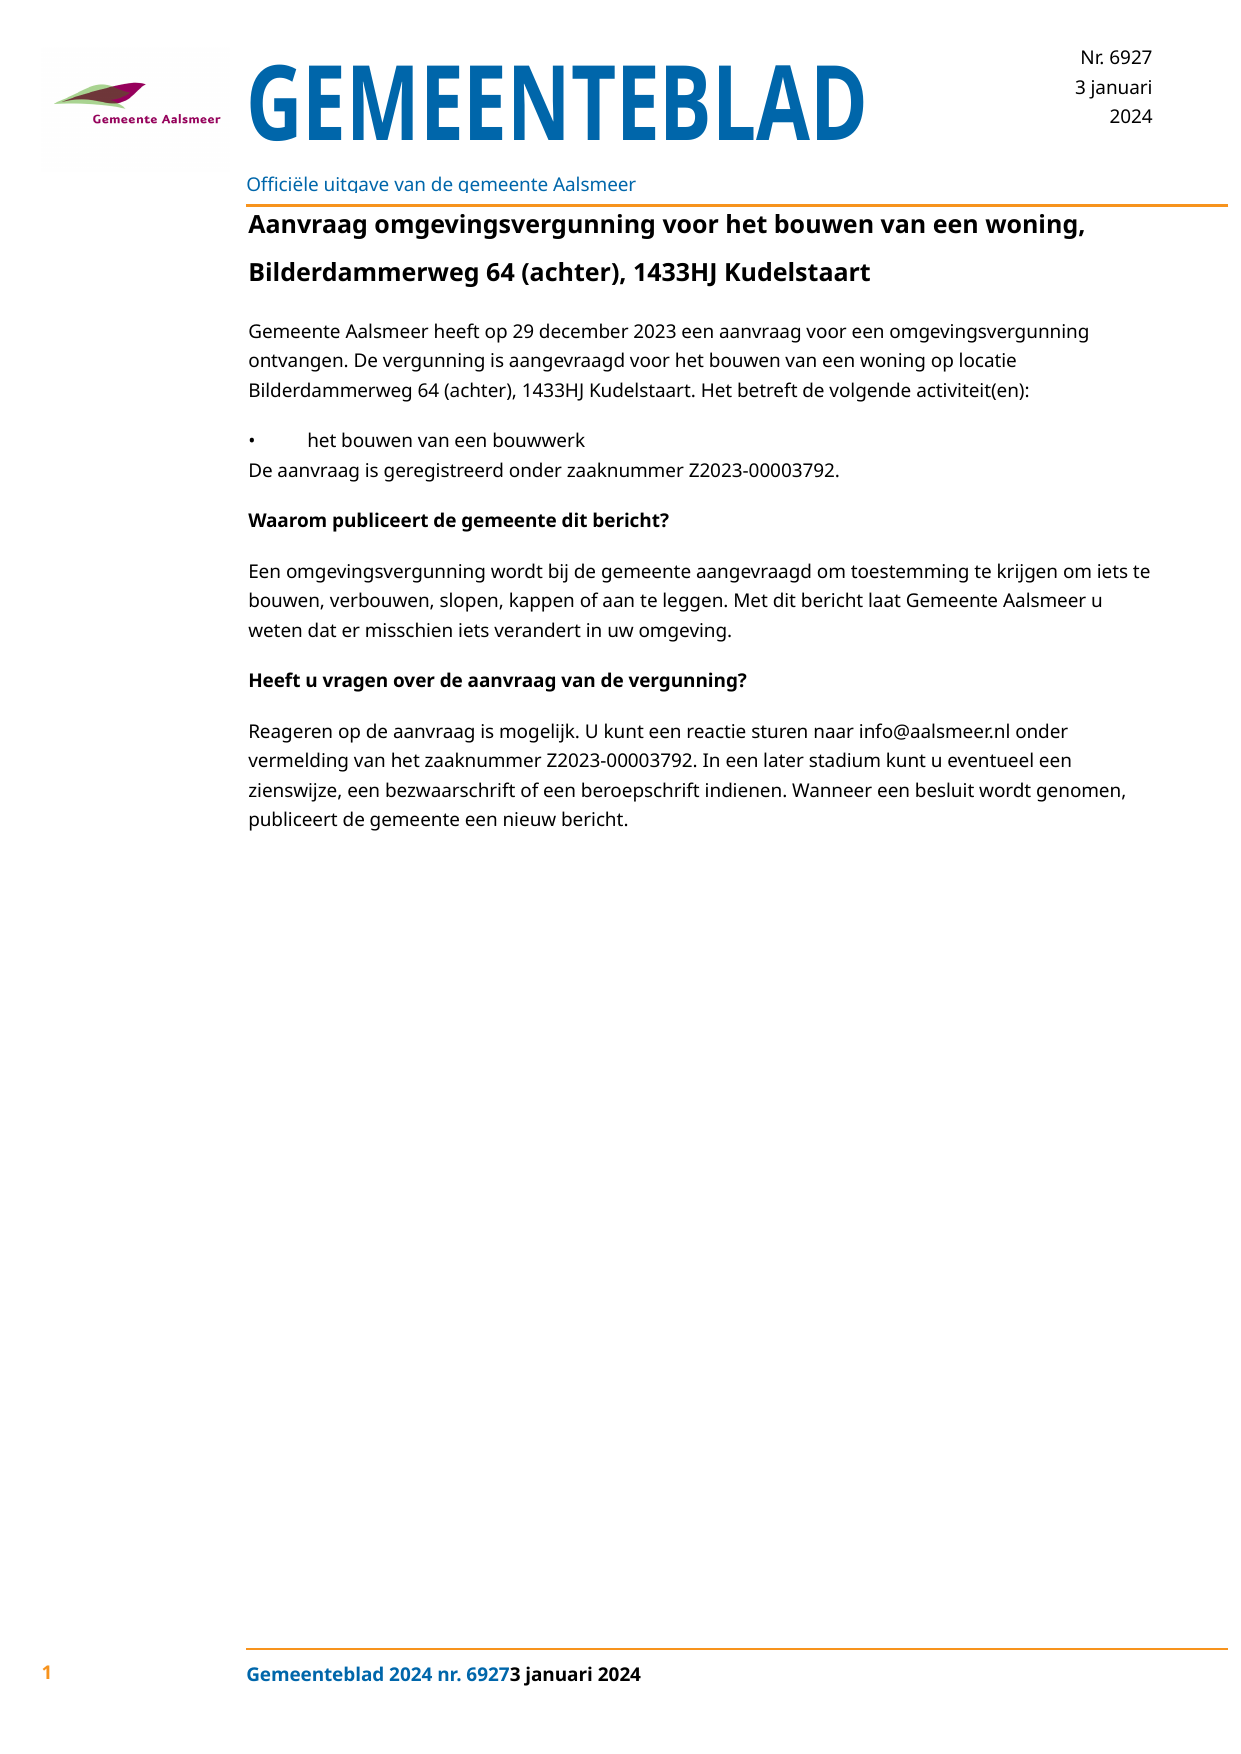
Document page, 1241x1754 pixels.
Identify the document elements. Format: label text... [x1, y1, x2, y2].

picture [41, 47, 231, 172]
text Reageren op de aanvraag is mogelijk. U kunt een reactie sturen naar info@aalsmeer.nl onder vermelding van het zaaknummer Z2023-00003792. In een later stadium kunt u eventueel een zienswijze, een bezwaarschrift of een beroepschrift indienen. Wanneer een besluit wordt genomen, publiceert de gemeente een nieuw bericht. [248, 718, 1152, 832]
text De aanvraag is geregistreerd onder zaaknummer Z2023-00003792. [248, 457, 1152, 483]
text Waarom publiceert de gemeente dit bericht? [248, 507, 1152, 533]
text Heeft u vragen over de aanvraag van de vergunning? [248, 667, 1152, 693]
text Een omgevingsvergunning wordt bij de gemeente aangevraagd om toestemming te krijgen om iets te bouwen, verbouwen, slopen, kappen of aan te leggen. Met dit bericht laat Gemeente Aalsmeer u weten dat er misschien iets verandert in uw omgeving. [248, 558, 1152, 643]
text Aanvraag omgevingsvergunning voor het bouwen van een woning, Bilderdammerweg 64 (achter), 1433HJ Kudelstaart [248, 207, 1152, 288]
text Gemeente Aalsmeer heeft op 29 december 2023 een aanvraag voor een omgevingsvergunning ontvangen. De vergunning is aangevraagd voor het bouwen van een woning op locatie Bilderdammerweg 64 (achter), 1433HJ Kudelstaart. Het betreft de volgende activiteit(en): [248, 318, 1152, 403]
list het bouwen van een bouwwerk [248, 427, 1152, 453]
